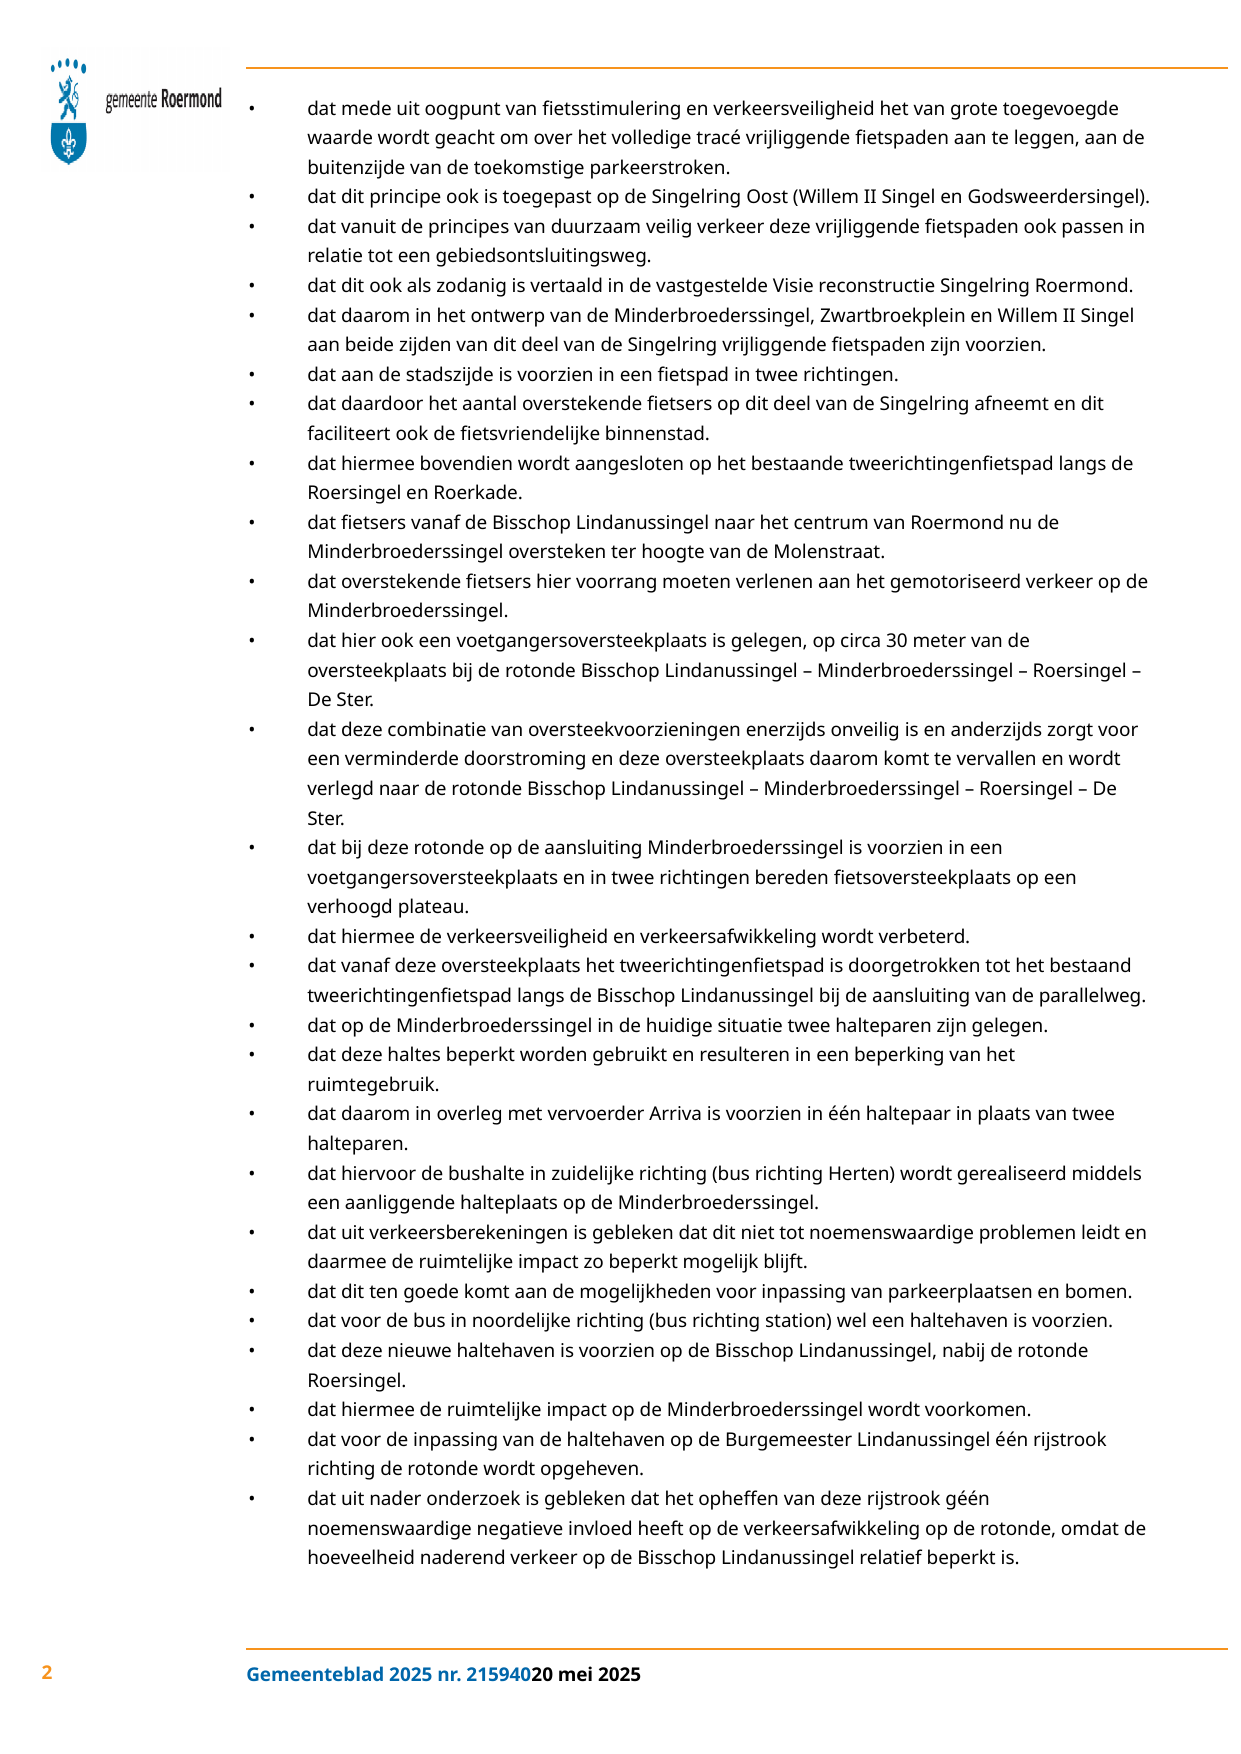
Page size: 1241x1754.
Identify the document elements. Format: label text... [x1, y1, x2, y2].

list dat uit verkeersberekeningen is gebleken dat dit niet tot noemenswaardige problemen leidt en daarmee de ruimtelijke impact zo beperkt mogelijk blijft. [248, 1219, 1152, 1274]
list dat voor de inpassing van de haltehaven op de Burgemeester Lindanussingel één rijstrook richting de rotonde wordt opgeheven. [248, 1426, 1152, 1481]
list dat daarom in overleg met vervoerder Arriva is voorzien in één haltepaar in plaats van twee halteparen. [248, 1101, 1152, 1156]
list dat hiermee de ruimtelijke impact op de Minderbroederssingel wordt voorkomen. [248, 1396, 1152, 1422]
list dat vanuit de principes van duurzaam veilig verkeer deze vrijliggende fietspaden ook passen in relatie tot een gebiedsontsluitingsweg. [248, 213, 1152, 268]
list dat hiermee de verkeersveiligheid en verkeersafwikkeling wordt verbeterd. [248, 923, 1152, 949]
list dat deze haltes beperkt worden gebruikt en resulteren in een beperking van het ruimtegebruik. [248, 1041, 1152, 1097]
list dat vanaf deze oversteekplaats het tweerichtingenfietspad is doorgetrokken tot het bestaand tweerichtingenfietspad langs de Bisschop Lindanussingel bij de aansluiting van de parallelweg. [248, 953, 1152, 1008]
list dat overstekende fietsers hier voorrang moeten verlenen aan het gemotoriseerd verkeer op de Minderbroederssingel. [248, 568, 1152, 623]
list dat deze nieuwe haltehaven is voorzien op de Bisschop Lindanussingel, nabij de rotonde Roersingel. [248, 1337, 1152, 1393]
list dat op de Minderbroederssingel in de huidige situatie twee halteparen zijn gelegen. [248, 1012, 1152, 1038]
list dat hier ook een voetgangersoversteekplaats is gelegen, op circa 30 meter van de oversteekplaats bij de rotonde Bisschop Lindanussingel – Minderbroederssingel – Roersingel – De Ster. [248, 627, 1152, 712]
picture [41, 47, 231, 172]
list dat hiermee bovendien wordt aangesloten op het bestaande tweerichtingenfietspad langs de Roersingel en Roerkade. [248, 450, 1152, 505]
list dat daardoor het aantal overstekende fietsers op dit deel van de Singelring afneemt en dit faciliteert ook de fietsvriendelijke binnenstad. [248, 391, 1152, 446]
list dat daarom in het ontwerp van de Minderbroederssingel, Zwartbroekplein en Willem II Singel aan beide zijden van dit deel van de Singelring vrijliggende fietspaden zijn voorzien. [248, 302, 1152, 357]
list dat dit principe ook is toegepast op de Singelring Oost (Willem II Singel en Godsweerdersingel). [248, 183, 1152, 209]
list dat dit ook als zodanig is vertaald in de vastgestelde Visie reconstructie Singelring Roermond. [248, 272, 1152, 298]
list dat uit nader onderzoek is gebleken dat het opheffen van deze rijstrook géén noemenswaardige negatieve invloed heeft op de verkeersafwikkeling op de rotonde, omdat de hoeveelheid naderend verkeer op de Bisschop Lindanussingel relatief beperkt is. [248, 1485, 1152, 1570]
list dat deze combinatie van oversteekvoorzieningen enerzijds onveilig is en anderzijds zorgt voor een verminderde doorstroming en deze oversteekplaats daarom komt te vervallen en wordt verlegd naar de rotonde Bisschop Lindanussingel – Minderbroederssingel – Roersingel – De Ster. [248, 716, 1152, 831]
list dat bij deze rotonde op de aansluiting Minderbroederssingel is voorzien in een voetgangersoversteekplaats en in twee richtingen bereden fietsoversteekplaats op een verhoogd plateau. [248, 834, 1152, 919]
list dat fietsers vanaf de Bisschop Lindanussingel naar het centrum van Roermond nu de Minderbroederssingel oversteken ter hoogte van de Molenstraat. [248, 509, 1152, 564]
list dat voor de bus in noordelijke richting (bus richting station) wel een haltehaven is voorzien. [248, 1308, 1152, 1333]
list dat mede uit oogpunt van fietsstimulering en verkeersveiligheid het van grote toegevoegde waarde wordt geacht om over het volledige tracé vrijliggende fietspaden aan te leggen, aan de buitenzijde van de toekomstige parkeerstroken. [248, 95, 1152, 180]
list dat dit ten goede komt aan de mogelijkheden voor inpassing van parkeerplaatsen en bomen. [248, 1278, 1152, 1304]
list dat aan de stadszijde is voorzien in een fietspad in twee richtingen. [248, 361, 1152, 387]
list dat hiervoor de bushalte in zuidelijke richting (bus richting Herten) wordt gerealiseerd middels een aanliggende halteplaats op de Minderbroederssingel. [248, 1160, 1152, 1215]
